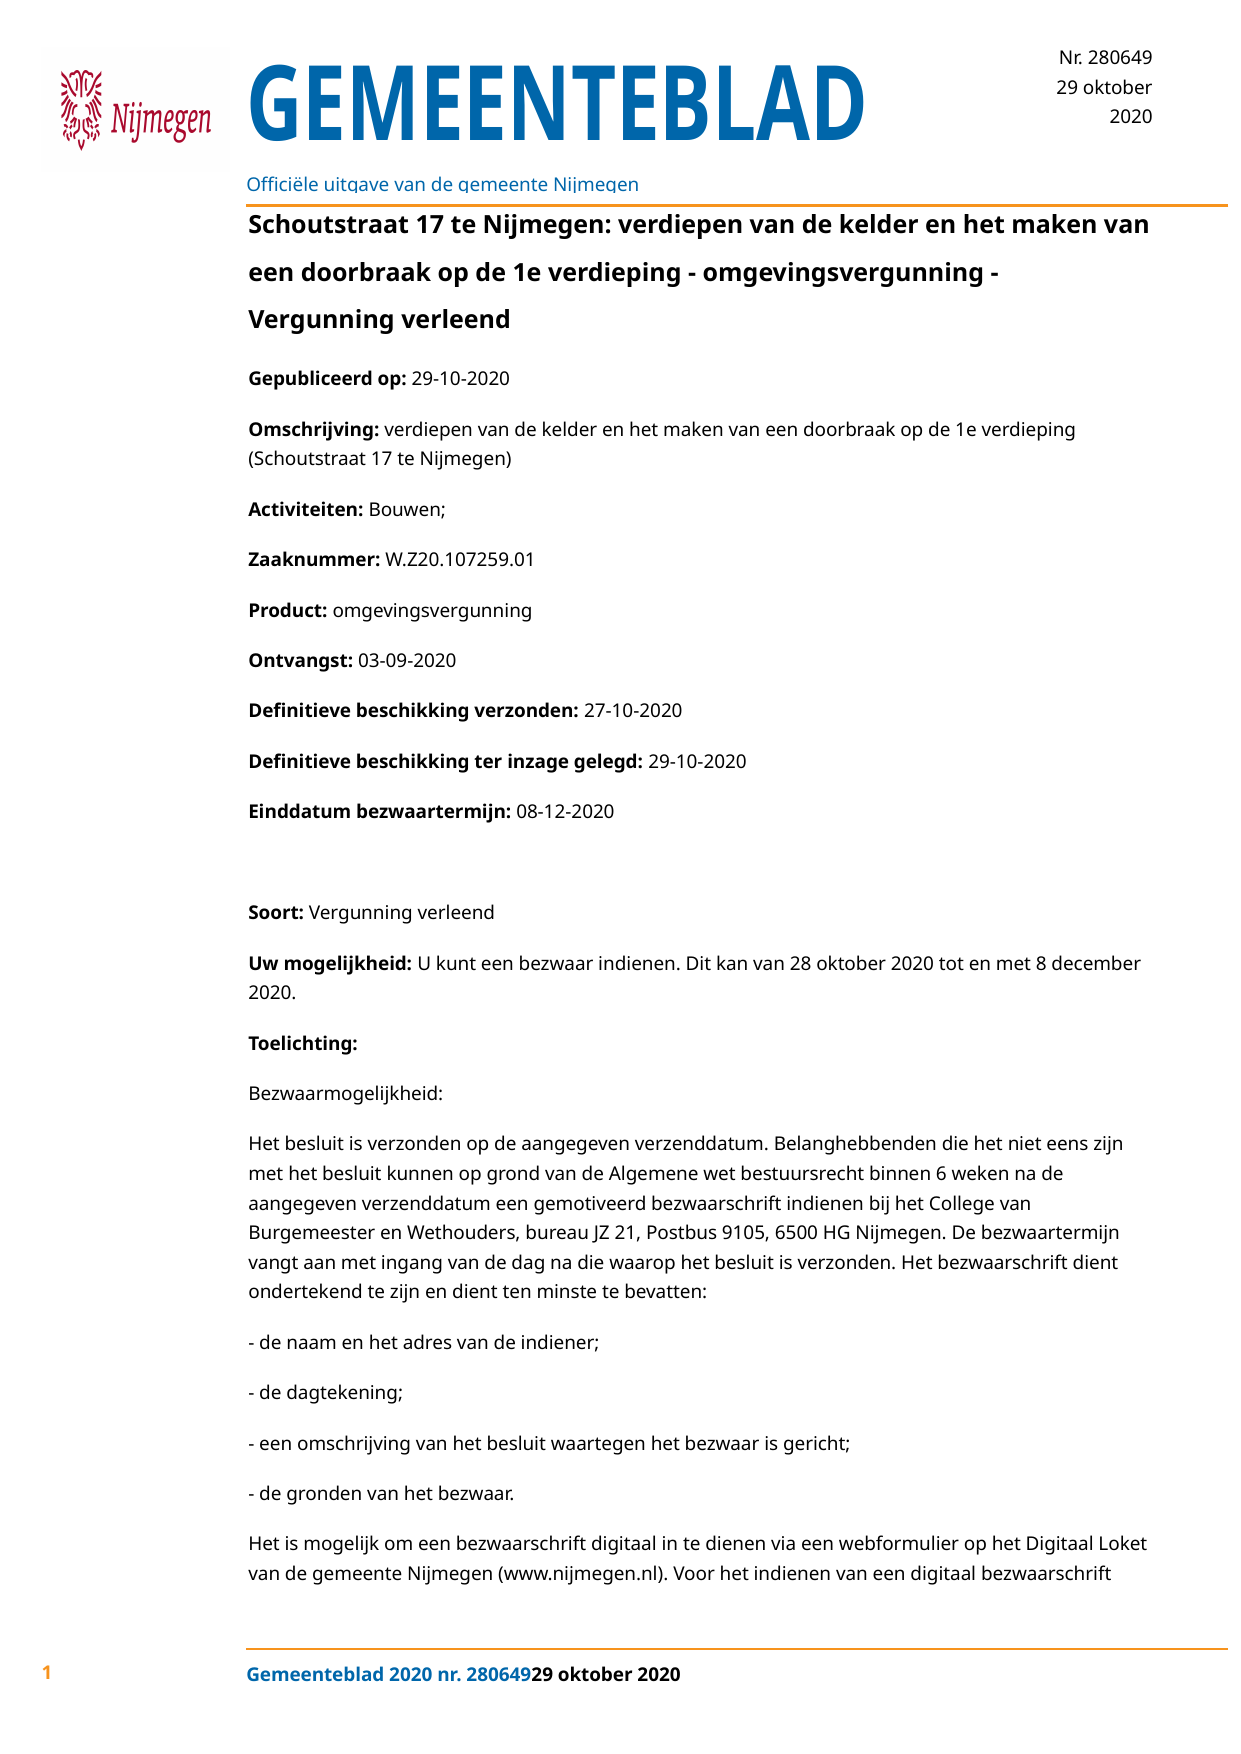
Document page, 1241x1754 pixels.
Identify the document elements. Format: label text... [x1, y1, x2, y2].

text Einddatum bezwaartermijn: 08-12-2020 [248, 798, 1152, 824]
text Omschrijving: verdiepen van de kelder en het maken van een doorbraak op de 1e verdieping (Schoutstraat 17 te Nijmegen) [248, 416, 1152, 471]
text Ontvangst: 03-09-2020 [248, 647, 1152, 673]
text - de naam en het adres van de indiener; [248, 1329, 1152, 1354]
text Definitieve beschikking ter inzage gelegd: 29-10-2020 [248, 748, 1152, 774]
text Definitieve beschikking verzonden: 27-10-2020 [248, 698, 1152, 723]
text - de gronden van het bezwaar. [248, 1480, 1152, 1506]
text Uw mogelijkheid: U kunt een bezwaar indienen. Dit kan van 28 oktober 2020 tot en met 8 december 2020. [248, 950, 1152, 1005]
text Toelichting: [248, 1030, 1152, 1055]
text Product: omgevingsvergunning [248, 597, 1152, 622]
text Het is mogelijk om een bezwaarschrift digitaal in te dienen via een webformulier op het Digitaal Loket van de gemeente Nijmegen (www.nijmegen.nl). Voor het indienen van een digitaal bezwaarschrift [248, 1531, 1152, 1586]
text Schoutstraat 17 te Nijmegen: verdiepen van de kelder en het maken van een doorbraak op de 1e verdieping - omgevingsvergunning - Vergunning verleend [248, 207, 1152, 336]
text Zaaknummer: W.Z20.107259.01 [248, 546, 1152, 572]
text Gepubliceerd op: 29-10-2020 [248, 366, 1152, 391]
text Soort: Vergunning verleend [248, 899, 1152, 925]
text Bezwaarmogelijkheid: [248, 1080, 1152, 1106]
text - een omschrijving van het besluit waartegen het bezwaar is gericht; [248, 1430, 1152, 1455]
picture [41, 47, 231, 172]
text - de dagtekening; [248, 1379, 1152, 1405]
text Activiteiten: Bouwen; [248, 496, 1152, 522]
text Het besluit is verzonden op de aangegeven verzenddatum. Belanghebbenden die het niet eens zijn met het besluit kunnen op grond van de Algemene wet bestuursrecht binnen 6 weken na de aangegeven verzenddatum een gemotiveerd bezwaarschrift indienen bij het College van Burgemeester en Wethouders, bureau JZ 21, Postbus 9105, 6500 HG Nijmegen. De bezwaartermijn vangt aan met ingang van de dag na die waarop het besluit is verzonden. Het bezwaarschrift dient ondertekend te zijn en dient ten minste te bevatten: [248, 1131, 1152, 1304]
